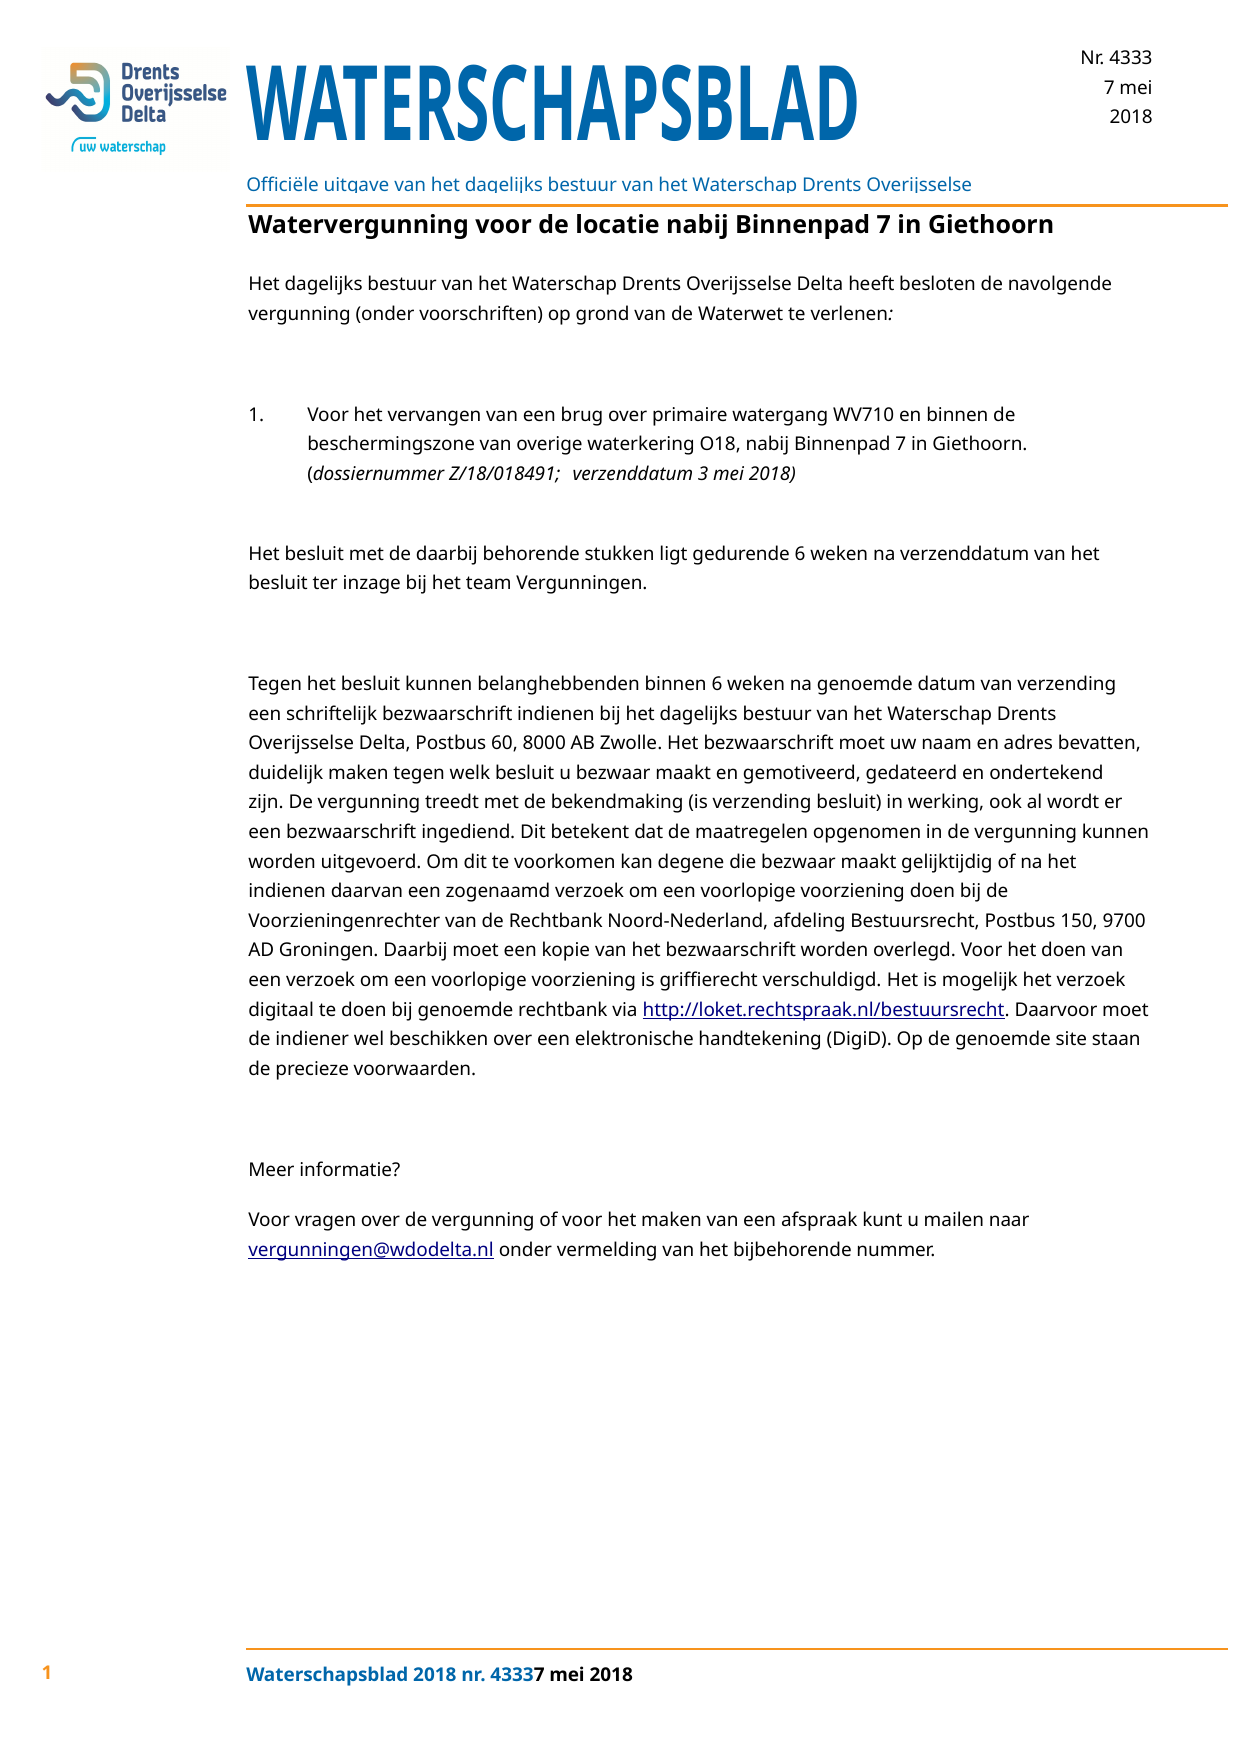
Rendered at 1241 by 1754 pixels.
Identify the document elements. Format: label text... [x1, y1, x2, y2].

text Meer informatie? [248, 1156, 1152, 1181]
text Watervergunning voor de locatie nabij Binnenpad 7 in Giethoorn [248, 207, 1152, 241]
text Het dagelijks bestuur van het Waterschap Drents Overijsselse Delta heeft besloten de navolgende vergunning (onder voorschriften) op grond van de Waterwet te verlenen: [248, 270, 1152, 326]
text Voor vragen over de vergunning of voor het maken van een afspraak kunt u mailen naar vergunningen@wdodelta.nl onder vermelding van het bijbehorende nummer. [248, 1206, 1152, 1261]
picture [41, 47, 231, 172]
text Het besluit met de daarbij behorende stukken ligt gedurende 6 weken na verzenddatum van het besluit ter inzage bij het team Vergunningen. [248, 540, 1152, 595]
text Tegen het besluit kunnen belanghebbenden binnen 6 weken na genoemde datum van verzending een schriftelijk bezwaarschrift indienen bij het dagelijks bestuur van het Waterschap Drents Overijsselse Delta, Postbus 60, 8000 AB Zwolle. Het bezwaarschrift moet uw naam en adres bevatten, duidelijk maken tegen welk besluit u bezwaar maakt en gemotiveerd, gedateerd en ondertekend zijn. De vergunning treedt met de bekendmaking (is verzending besluit) in werking, ook al wordt er een bezwaarschrift ingediend. Dit betekent dat de maatregelen opgenomen in de vergunning kunnen worden uitgevoerd. Om dit te voorkomen kan degene die bezwaar maakt gelijktijdig of na het indienen daarvan een zogenaamd verzoek om een voorlopige voorziening doen bij de Voorzieningenrechter van de Rechtbank Noord-Nederland, afdeling Bestuursrecht, Postbus 150, 9700 AD Groningen. Daarbij moet een kopie van het bezwaarschrift worden overlegd. Voor het doen van een verzoek om een voorlopige voorziening is griffierecht verschuldigd. Het is mogelijk het verzoek digitaal te doen bij genoemde rechtbank via http://loket.rechtspraak.nl/bestuursrecht. Daarvoor moet de indiener wel beschikken over een elektronische handtekening (DigiD). Op de genoemde site staan de precieze voorwaarden. [248, 670, 1152, 1081]
list Voor het vervangen van een brug over primaire watergang WV710 en binnen de beschermingszone van overige waterkering O18, nabij Binnenpad 7 in Giethoorn. (dossiernummer Z/18/018491; verzenddatum 3 mei 2018) [248, 401, 1152, 486]
